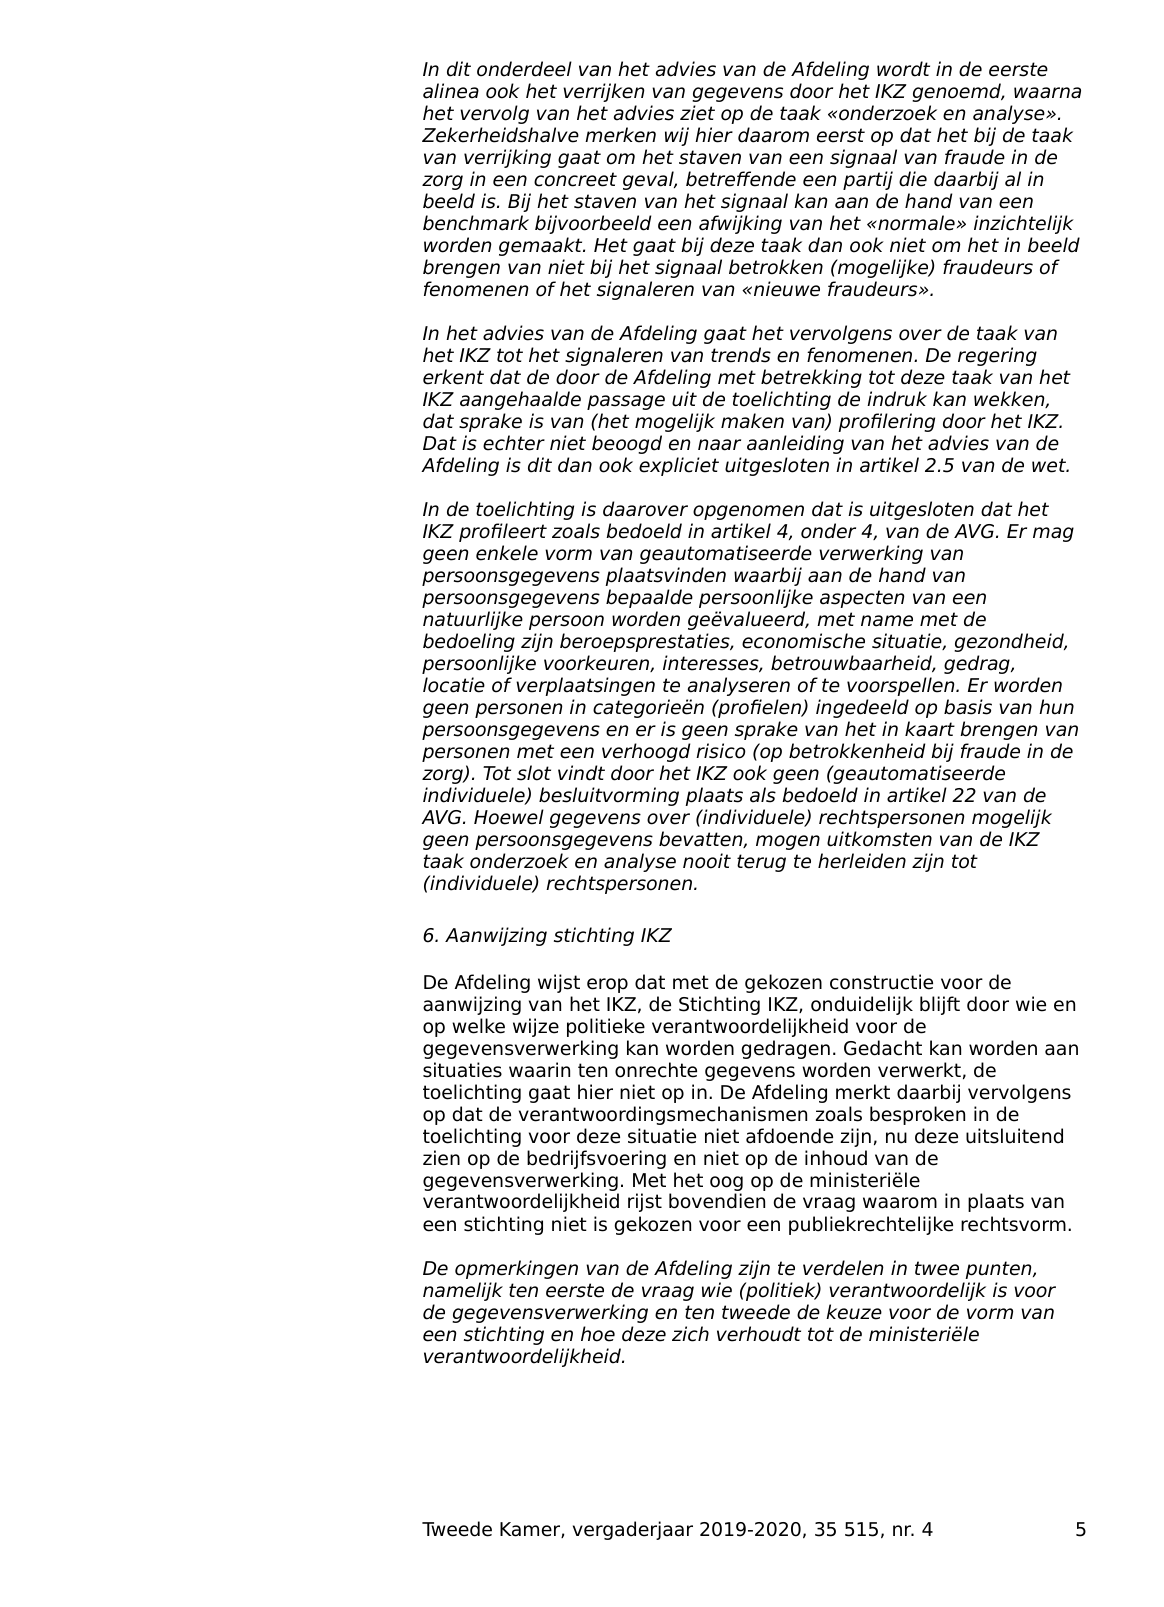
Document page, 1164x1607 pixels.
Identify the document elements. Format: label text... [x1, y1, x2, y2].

text De opmerkingen van de Afdeling zijn te verdelen in twee punten, namelijk ten eerste de vraag wie (politiek) verantwoordelijk is voor de gegevensverwerking en ten tweede de keuze voor de vorm van een stichting en hoe deze zich verhoudt tot de ministeriële verantwoordelijkheid. [422, 1258, 1087, 1367]
subtitle 6. Aanwijzing stichting IKZ [422, 925, 1087, 947]
text In het advies van de Afdeling gaat het vervolgens over de taak van het IKZ tot het signaleren van trends en fenomenen. De regering erkent dat de door de Afdeling met betrekking tot deze taak van het IKZ aangehaalde passage uit de toelichting de indruk kan wekken, dat sprake is van (het mogelijk maken van) profilering door het IKZ. Dat is echter niet beoogd en naar aanleiding van het advies van de Afdeling is dit dan ook expliciet uitgesloten in artikel 2.5 van de wet. [422, 323, 1087, 477]
text In dit onderdeel van het advies van de Afdeling wordt in de eerste alinea ook het verrijken van gegevens door het IKZ genoemd, waarna het vervolg van het advies ziet op de taak «onderzoek en analyse». Zekerheidshalve merken wij hier daarom eerst op dat het bij de taak van verrijking gaat om het staven van een signaal van fraude in de zorg in een concreet geval, betreffende een partij die daarbij al in beeld is. Bij het staven van het signaal kan aan de hand van een benchmark bijvoorbeeld een afwijking van het «normale» inzichtelijk worden gemaakt. Het gaat bij deze taak dan ook niet om het in beeld brengen van niet bij het signaal betrokken (mogelijke) fraudeurs of fenomenen of het signaleren van «nieuwe fraudeurs». [422, 59, 1087, 301]
text In de toelichting is daarover opgenomen dat is uitgesloten dat het IKZ profileert zoals bedoeld in artikel 4, onder 4, van de AVG. Er mag geen enkele vorm van geautomatiseerde verwerking van persoonsgegevens plaatsvinden waarbij aan de hand van persoonsgegevens bepaalde persoonlijke aspecten van een natuurlijke persoon worden geëvalueerd, met name met de bedoeling zijn beroepsprestaties, economische situatie, gezondheid, persoonlijke voorkeuren, interesses, betrouwbaarheid, gedrag, locatie of verplaatsingen te analyseren of te voorspellen. Er worden geen personen in categorieën (profielen) ingedeeld op basis van hun persoonsgegevens en er is geen sprake van het in kaart brengen van personen met een verhoogd risico (op betrokkenheid bij fraude in de zorg). Tot slot vindt door het IKZ ook geen (geautomatiseerde individuele) besluitvorming plaats als bedoeld in artikel 22 van de AVG. Hoewel gegevens over (individuele) rechtspersonen mogelijk geen persoonsgegevens bevatten, mogen uitkomsten van de IKZ taak onderzoek en analyse nooit terug te herleiden zijn tot (individuele) rechtspersonen. [422, 499, 1087, 895]
text De Afdeling wijst erop dat met de gekozen constructie voor de aanwijzing van het IKZ, de Stichting IKZ, onduidelijk blijft door wie en op welke wijze politieke verantwoordelijkheid voor de gegevensverwerking kan worden gedragen. Gedacht kan worden aan situaties waarin ten onrechte gegevens worden verwerkt, de toelichting gaat hier niet op in. De Afdeling merkt daarbij vervolgens op dat de verantwoordingsmechanismen zoals besproken in de toelichting voor deze situatie niet afdoende zijn, nu deze uitsluitend zien op de bedrijfsvoering en niet op de inhoud van de gegevensverwerking. Met het oog op de ministeriële verantwoordelijkheid rijst bovendien de vraag waarom in plaats van een stichting niet is gekozen voor een publiekrechtelijke rechtsvorm. [422, 972, 1087, 1235]
